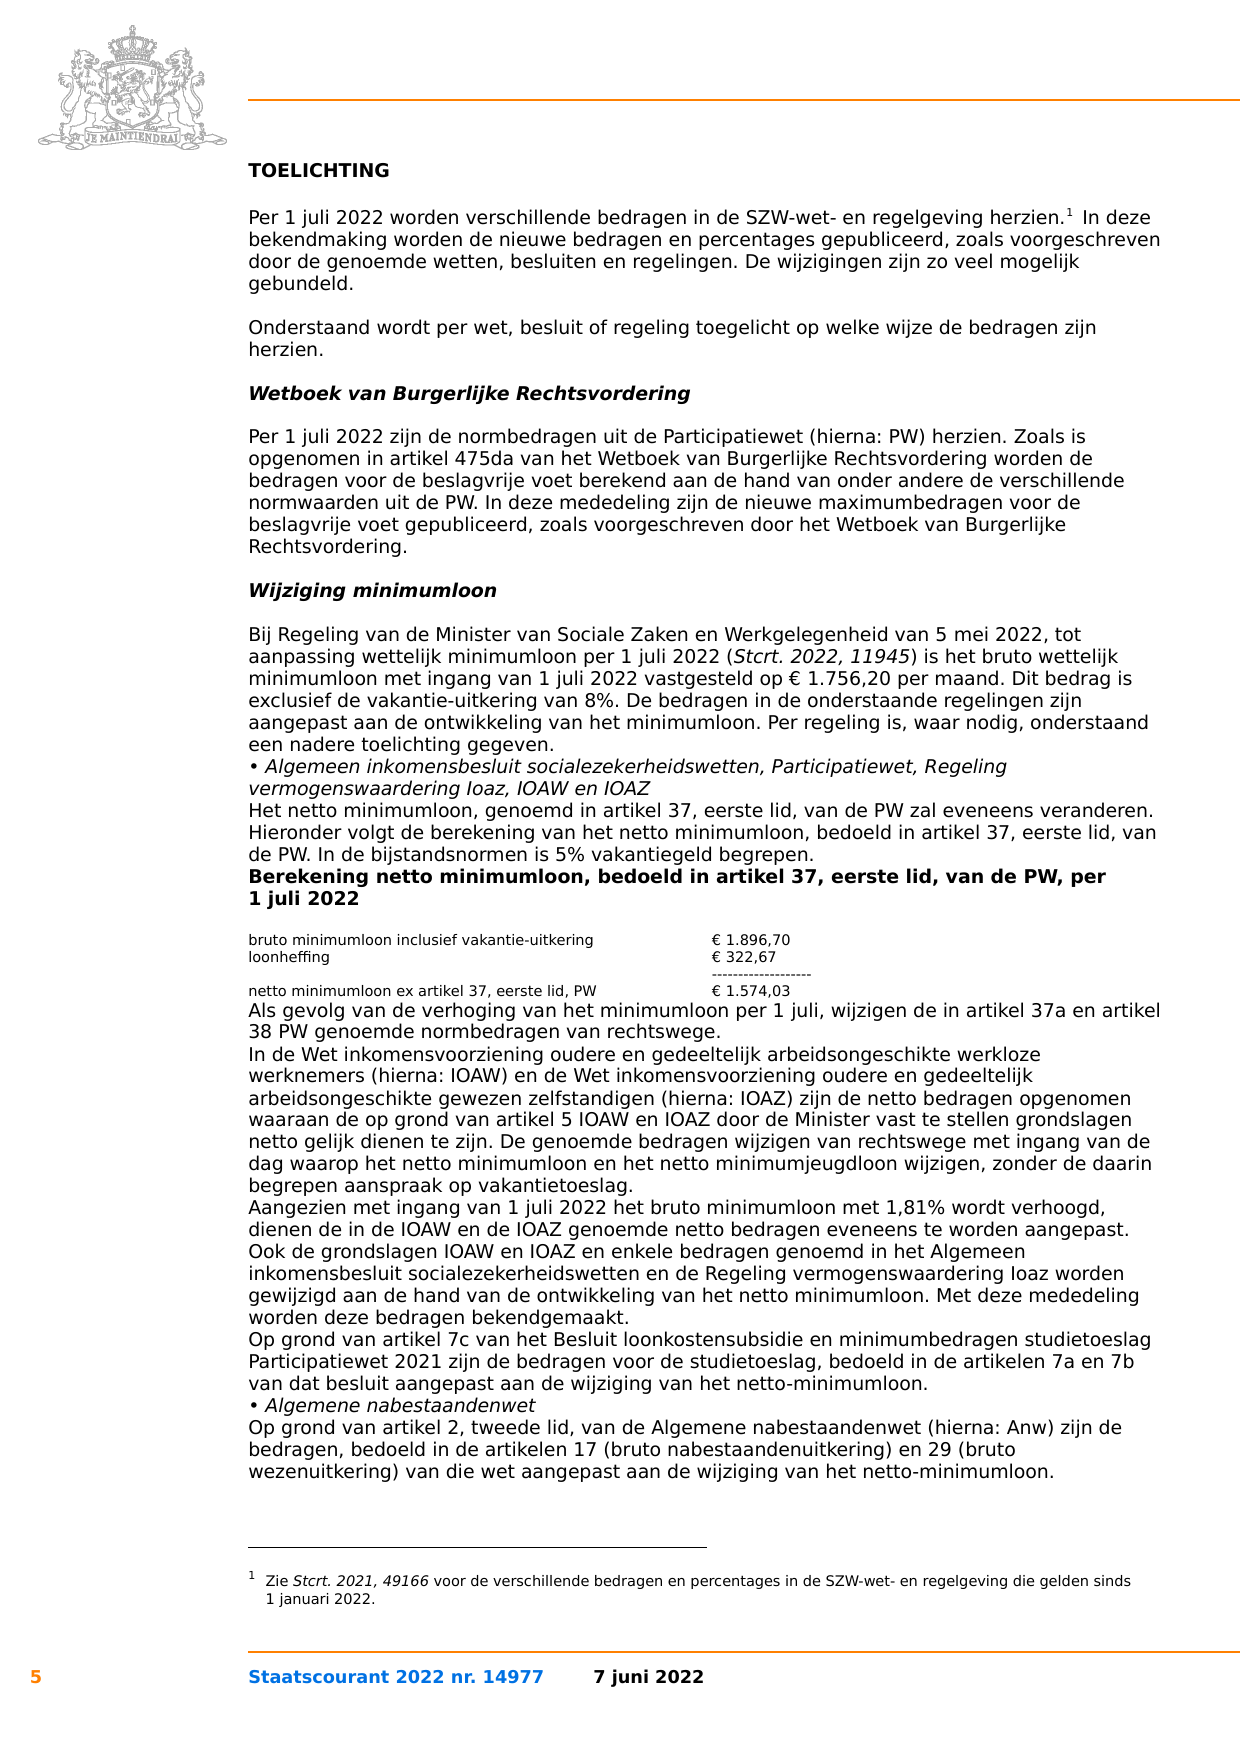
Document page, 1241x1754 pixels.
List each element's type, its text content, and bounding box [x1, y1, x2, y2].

text Bij Regeling van de Minister van Sociale Zaken en Werkgelegenheid van 5 mei 2022, tot aanpassing wettelijk minimumloon per 1 juli 2022 (Stcrt. 2022, 11945) is het bruto wettelijk minimumloon met ingang van 1 juli 2022 vastgesteld op € 1.756,20 per maand. Dit bedrag is exclusief de vakantie-uitkering van 8%. De bedragen in de onderstaande regelingen zijn aangepast aan de ontwikkeling van het minimumloon. Per regeling is, waar nodig, onderstaand een nadere toelichting gegeven. [248, 624, 1163, 756]
text Per 1 juli 2022 worden verschillende bedragen in de SZW-wet- en regelgeving herzien. In deze bekendmaking worden de nieuwe bedragen en percentages gepubliceerd, zoals voorgeschreven door de genoemde wetten, besluiten en regelingen. De wijzigingen zijn zo veel mogelijk gebundeld. [248, 207, 1163, 295]
table_cell € 1.574,03 [706, 983, 1163, 999]
text Per 1 juli 2022 zijn de normbedragen uit de Participatiewet (hierna: PW) herzien. Zoals is opgenomen in artikel 475da van het Wetboek van Burgerlijke Rechtsvordering worden de bedragen voor de beslagvrije voet berekend aan de hand van onder andere de verschillende normwaarden uit de PW. In deze mededeling zijn de nieuwe maximumbedragen voor de beslagvrije voet gepubliceerd, zoals voorgeschreven door het Wetboek van Burgerlijke Rechtsvordering. [248, 426, 1163, 558]
text Onderstaand wordt per wet, besluit of regeling toegelicht op welke wijze de bedragen zijn herzien. [248, 317, 1163, 361]
text Berekening netto minimumloon, bedoeld in artikel 37, eerste lid, van de PW, per 1 juli 2022 [248, 866, 1163, 910]
picture [38, 25, 227, 150]
text • Algemeen inkomensbesluit socialezekerheidswetten, Participatiewet, Regeling vermogenswaardering Ioaz, IOAW en IOAZ [248, 756, 1163, 800]
table_cell [248, 966, 706, 982]
text Zie Stcrt. 2021, 49166 voor de verschillende bedragen en percentages in de SZW-wet- en regelgeving die gelden sinds 1 januari 2022. [248, 1569, 1163, 1608]
text Aangezien met ingang van 1 juli 2022 het bruto minimumloon met 1,81% wordt verhoogd, dienen de in de IOAW en de IOAZ genoemde netto bedragen eveneens te worden aangepast. Ook de grondslagen IOAW en IOAZ en enkele bedragen genoemd in het Algemeen inkomensbesluit socialezekerheidswetten en de Regeling vermogenswaardering Ioaz worden gewijzigd aan de hand van de ontwikkeling van het netto minimumloon. Met deze mededeling worden deze bedragen bekendgemaakt. [248, 1197, 1163, 1329]
text Als gevolg van de verhoging van het minimumloon per 1 juli, wijzigen de in artikel 37a en artikel 38 PW genoemde normbedragen van rechtswege. [248, 999, 1163, 1043]
table_header bruto minimumloon inclusief vakantie-uitkering [248, 932, 706, 948]
table_cell € 322,67 [706, 949, 1163, 966]
table_header € 1.896,70 [706, 932, 1163, 948]
text Het netto minimumloon, genoemd in artikel 37, eerste lid, van de PW zal eveneens veranderen. [248, 800, 1163, 822]
text Op grond van artikel 7c van het Besluit loonkostensubsidie en minimumbedragen studietoeslag Participatiewet 2021 zijn de bedragen voor de studietoeslag, bedoeld in de artikelen 7a en 7b van dat besluit aangepast aan de wijziging van het netto-minimumloon. [248, 1329, 1163, 1395]
subtitle Wijziging minimumloon [248, 580, 1163, 602]
text • Algemene nabestaandenwet [248, 1395, 1163, 1417]
table_cell loonheffing [248, 949, 706, 966]
text Hieronder volgt de berekening van het netto minimumloon, bedoeld in artikel 37, eerste lid, van de PW. In de bijstandsnormen is 5% vakantiegeld begrepen. [248, 822, 1163, 866]
subtitle TOELICHTING [248, 160, 1163, 182]
text Op grond van artikel 2, tweede lid, van de Algemene nabestaandenwet (hierna: Anw) zijn de bedragen, bedoeld in de artikelen 17 (bruto nabestaandenuitkering) en 29 (bruto wezenuitkering) van die wet aangepast aan de wijziging van het netto-minimumloon. [248, 1417, 1163, 1483]
table_cell netto minimumloon ex artikel 37, eerste lid, PW [248, 983, 706, 999]
table_cell ------------------- [706, 966, 1163, 982]
text In de Wet inkomensvoorziening oudere en gedeeltelijk arbeidsongeschikte werkloze werknemers (hierna: IOAW) en de Wet inkomensvoorziening oudere en gedeeltelijk arbeidsongeschikte gewezen zelfstandigen (hierna: IOAZ) zijn de netto bedragen opgenomen waaraan de op grond van artikel 5 IOAW en IOAZ door de Minister vast te stellen grondslagen netto gelijk dienen te zijn. De genoemde bedragen wijzigen van rechtswege met ingang van de dag waarop het netto minimumloon en het netto minimumjeugdloon wijzigen, zonder de daarin begrepen aanspraak op vakantietoeslag. [248, 1043, 1163, 1197]
subtitle Wetboek van Burgerlijke Rechtsvordering [248, 382, 1163, 404]
